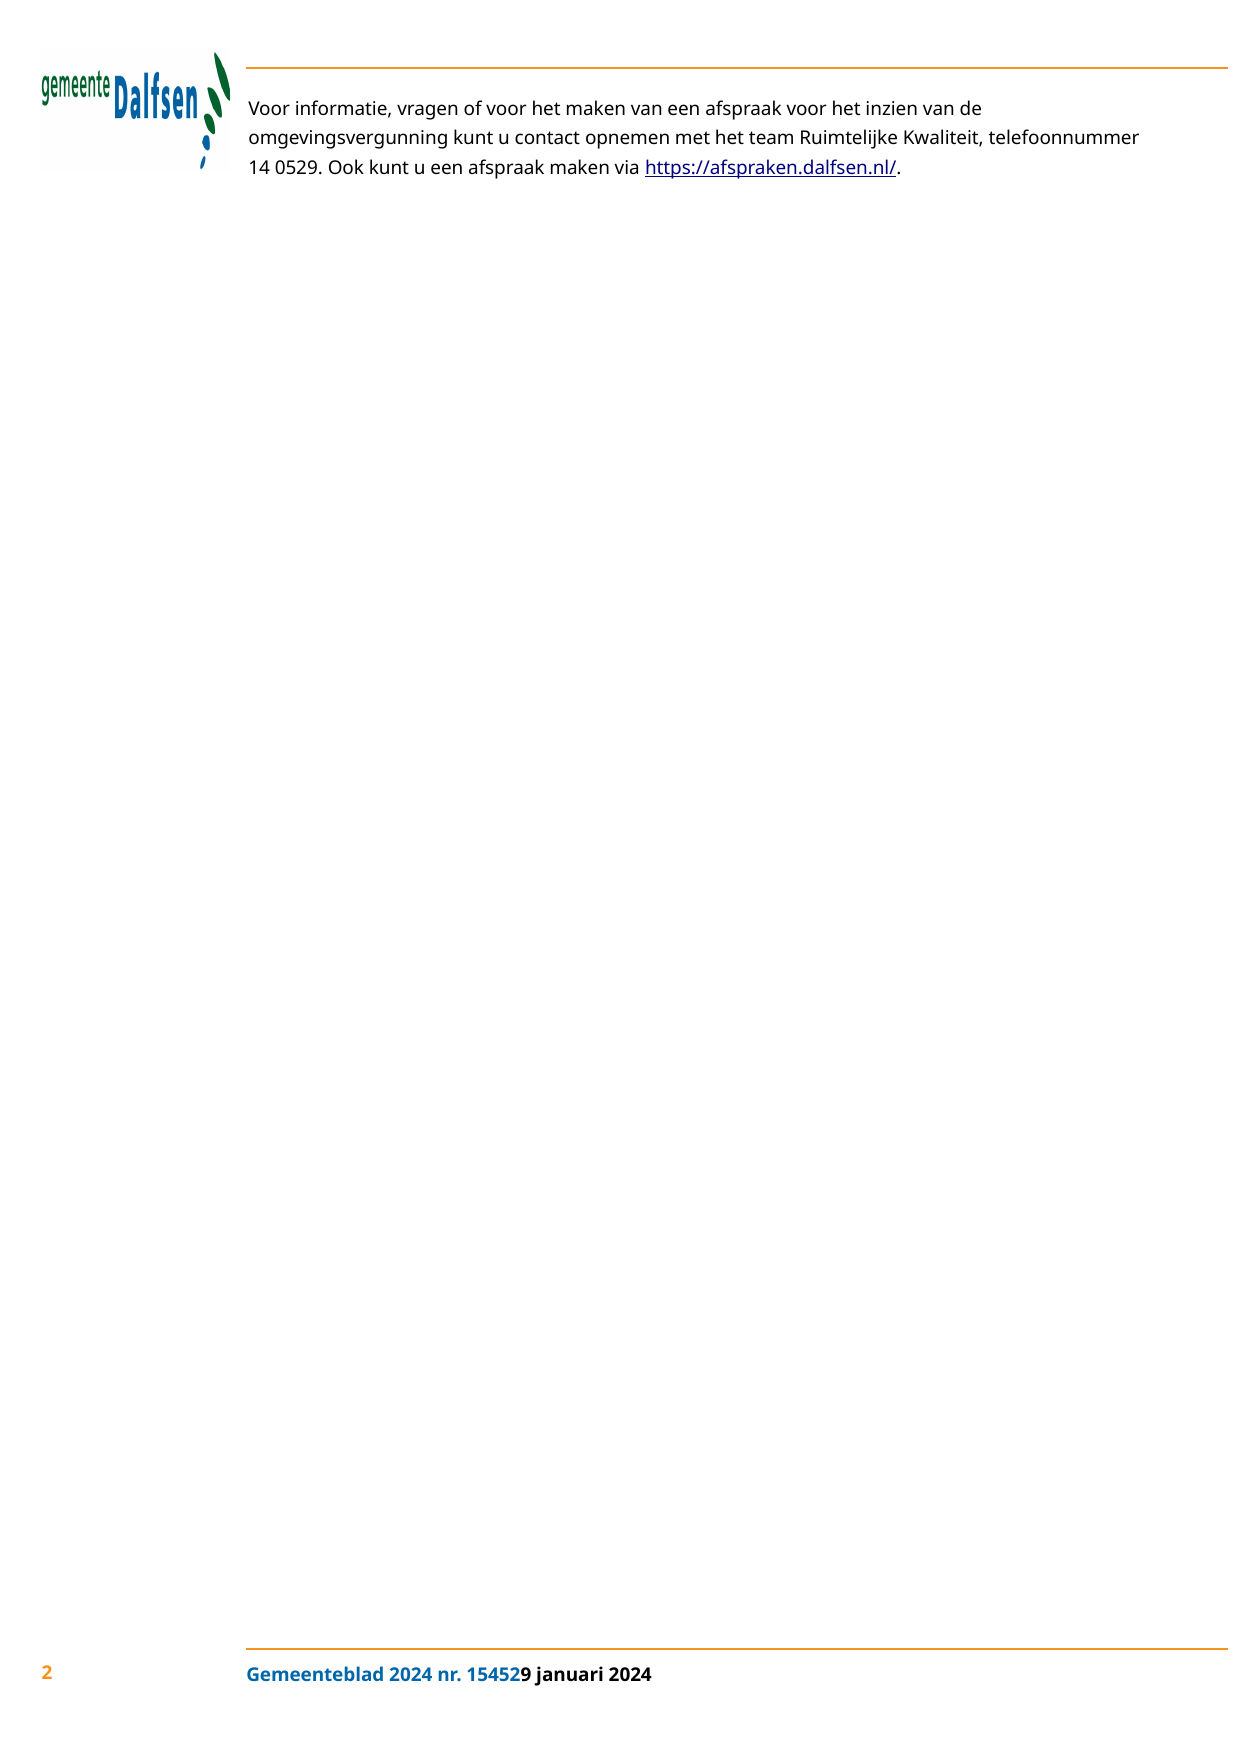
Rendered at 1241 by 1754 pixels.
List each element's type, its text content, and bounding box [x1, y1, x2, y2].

text Voor informatie, vragen of voor het maken van een afspraak voor het inzien van de omgevingsvergunning kunt u contact opnemen met het team Ruimtelijke Kwaliteit, telefoonnummer 14 0529. Ook kunt u een afspraak maken via https://afspraken.dalfsen.nl/. [248, 95, 1152, 180]
picture [41, 47, 231, 172]
